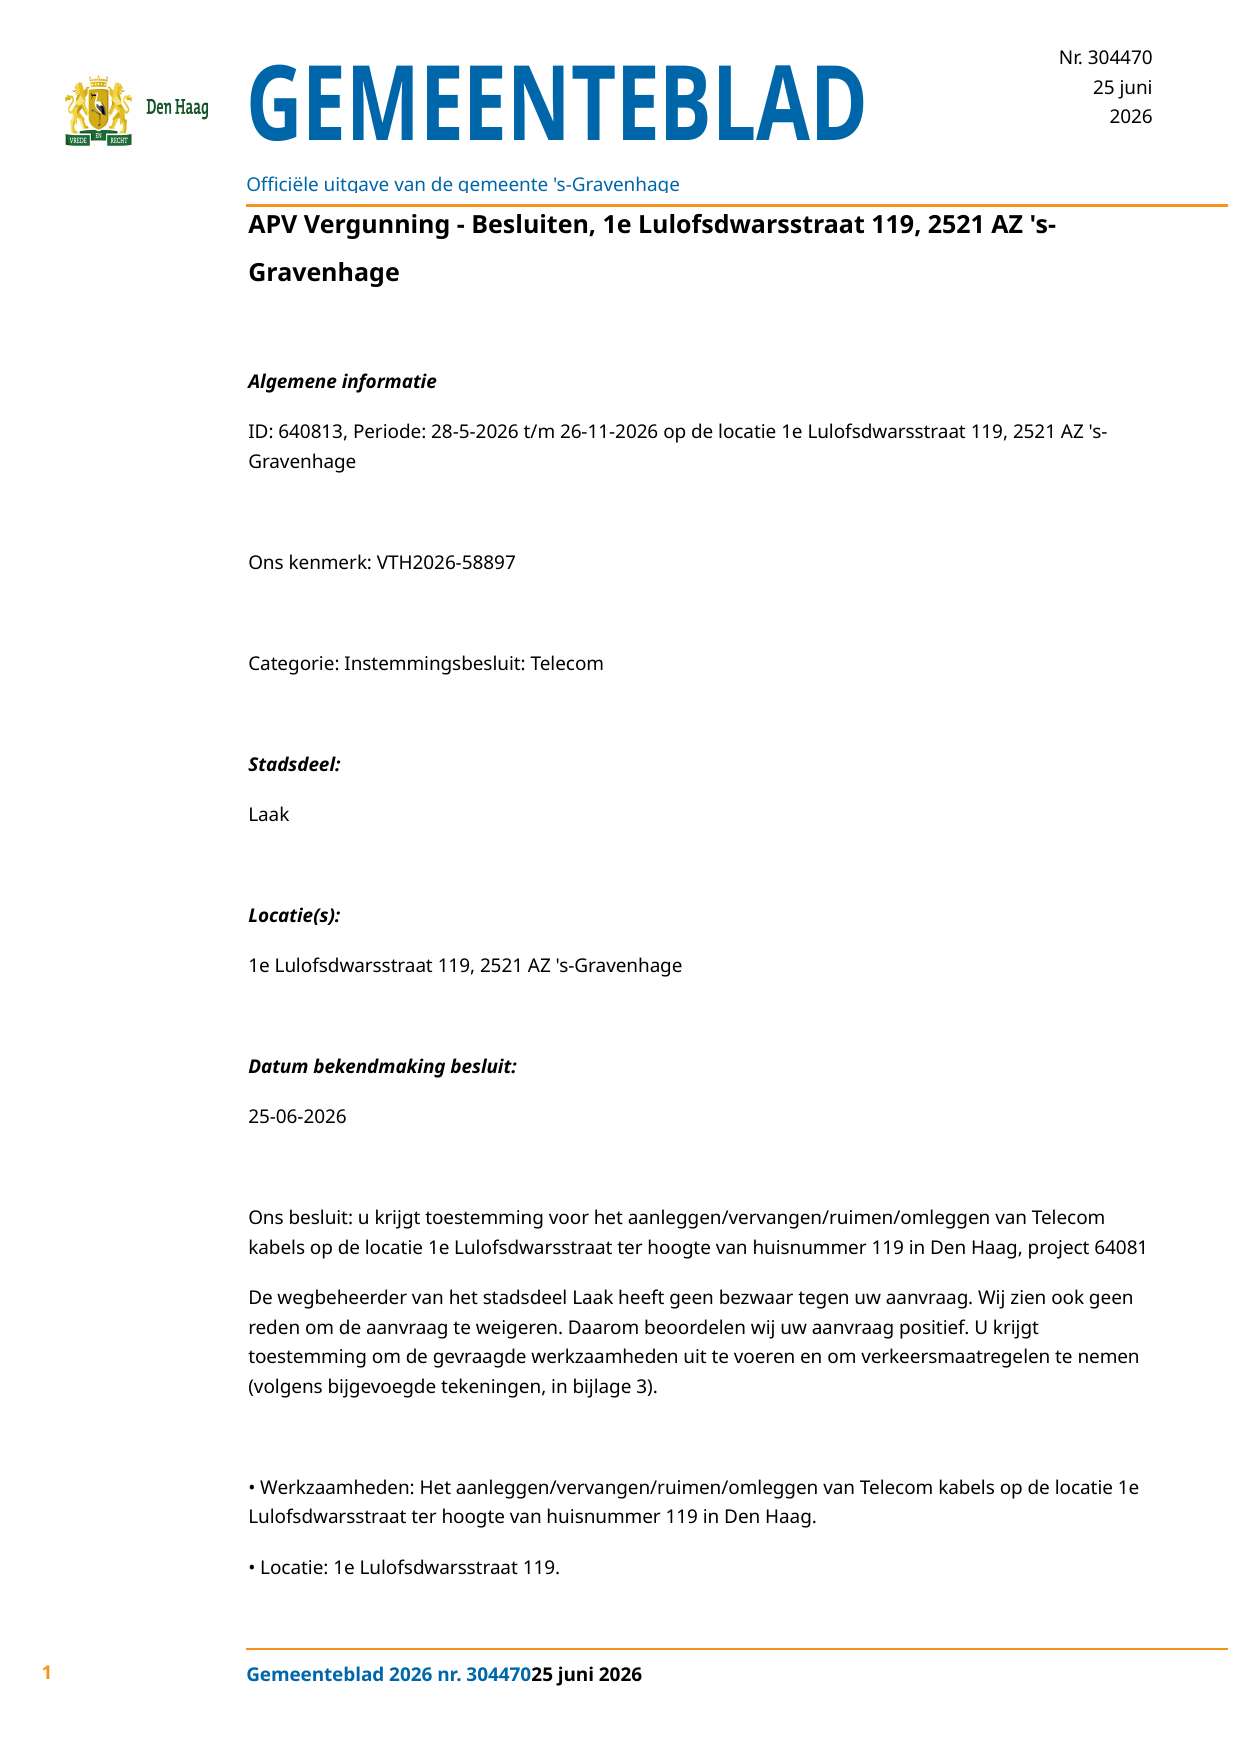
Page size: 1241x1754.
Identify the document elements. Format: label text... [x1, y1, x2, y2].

text De wegbeheerder van het stadsdeel Laak heeft geen bezwaar tegen uw aanvraag. Wij zien ook geen reden om de aanvraag te weigeren. Daarom beoordelen wij uw aanvraag positief. U krijgt toestemming om de gevraagde werkzaamheden uit te voeren en om verkeersmaatregelen te nemen (volgens bijgevoegde tekeningen, in bijlage 3). [248, 1284, 1152, 1399]
text ID: 640813, Periode: 28-5-2026 t/m 26-11-2026 op de locatie 1e Lulofsdwarsstraat 119, 2521 AZ 's-Gravenhage [248, 419, 1152, 474]
text Algemene informatie [248, 368, 1152, 394]
text APV Vergunning - Besluiten, 1e Lulofsdwarsstraat 119, 2521 AZ 's-Gravenhage [248, 207, 1152, 288]
text • Locatie: 1e Lulofsdwarsstraat 119. [248, 1554, 1152, 1580]
text • Werkzaamheden: Het aanleggen/vervangen/ruimen/omleggen van Telecom kabels op de locatie 1e Lulofsdwarsstraat ter hoogte van huisnummer 119 in Den Haag. [248, 1474, 1152, 1529]
text Ons kenmerk: VTH2026-58897 [248, 549, 1152, 575]
text 25-06-2026 [248, 1104, 1152, 1129]
text Categorie: Instemmingsbesluit: Telecom [248, 650, 1152, 676]
text Ons besluit: u krijgt toestemming voor het aanleggen/vervangen/ruimen/omleggen van Telecom kabels op de locatie 1e Lulofsdwarsstraat ter hoogte van huisnummer 119 in Den Haag, project 64081 [248, 1204, 1152, 1260]
text Laak [248, 801, 1152, 827]
picture [41, 47, 231, 172]
text Datum bekendmaking besluit: [248, 1053, 1152, 1079]
text 1e Lulofsdwarsstraat 119, 2521 AZ 's-Gravenhage [248, 952, 1152, 978]
text Locatie(s): [248, 902, 1152, 928]
text Stadsdeel: [248, 751, 1152, 777]
